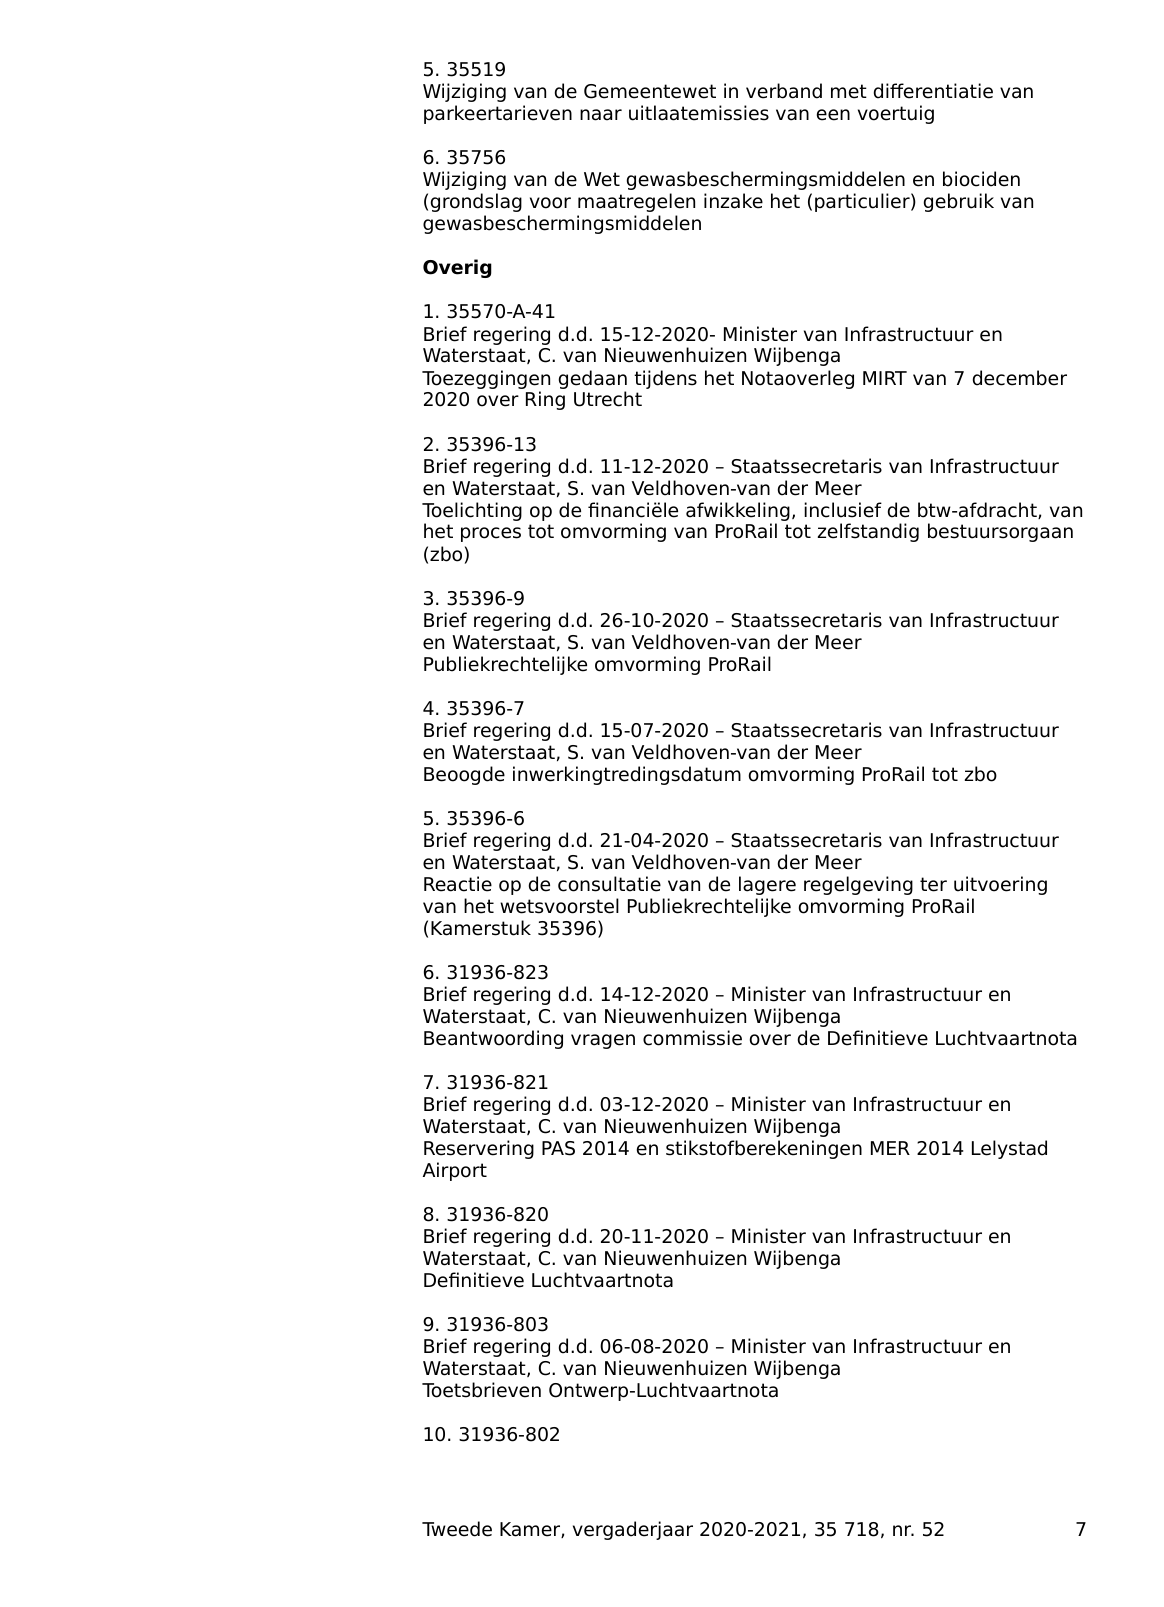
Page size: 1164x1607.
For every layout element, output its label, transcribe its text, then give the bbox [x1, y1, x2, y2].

text Wijziging van de Gemeentewet in verband met differentiatie van parkeertarieven naar uitlaatemissies van een voertuig [422, 81, 1087, 125]
text 3. 35396-9 [422, 588, 1087, 609]
text Toelichting op de financiële afwikkeling, inclusief de btw-afdracht, van het proces tot omvorming van ProRail tot zelfstandig bestuursorgaan (zbo) [422, 499, 1087, 565]
text 10. 31936-802 [422, 1424, 1087, 1446]
text Brief regering d.d. 26-10-2020 – Staatssecretaris van Infrastructuur en Waterstaat, S. van Veldhoven-van der Meer [422, 609, 1087, 653]
text 6. 35756 [422, 147, 1087, 169]
text 1. 35570-A-41 [422, 301, 1087, 323]
text 7. 31936-821 [422, 1072, 1087, 1094]
text Reservering PAS 2014 en stikstofberekeningen MER 2014 Lelystad Airport [422, 1138, 1087, 1182]
text 5. 35396-6 [422, 808, 1087, 830]
text Reactie op de consultatie van de lagere regelgeving ter uitvoering van het wetsvoorstel Publiekrechtelijke omvorming ProRail (Kamerstuk 35396) [422, 874, 1087, 940]
text Brief regering d.d. 03-12-2020 – Minister van Infrastructuur en Waterstaat, C. van Nieuwenhuizen Wijbenga [422, 1094, 1087, 1138]
text 4. 35396-7 [422, 698, 1087, 720]
text 2. 35396-13 [422, 433, 1087, 456]
text Brief regering d.d. 20-11-2020 – Minister van Infrastructuur en Waterstaat, C. van Nieuwenhuizen Wijbenga [422, 1226, 1087, 1270]
text Brief regering d.d. 15-07-2020 – Staatssecretaris van Infrastructuur en Waterstaat, S. van Veldhoven-van der Meer [422, 720, 1087, 764]
text Brief regering d.d. 06-08-2020 – Minister van Infrastructuur en Waterstaat, C. van Nieuwenhuizen Wijbenga [422, 1336, 1087, 1380]
text Brief regering d.d. 15-12-2020- Minister van Infrastructuur en Waterstaat, C. van Nieuwenhuizen Wijbenga [422, 323, 1087, 367]
text Wijziging van de Wet gewasbeschermingsmiddelen en biociden (grondslag voor maatregelen inzake het (particulier) gebruik van gewasbeschermingsmiddelen [422, 169, 1087, 235]
subtitle Overig [422, 257, 1087, 279]
text Brief regering d.d. 21-04-2020 – Staatssecretaris van Infrastructuur en Waterstaat, S. van Veldhoven-van der Meer [422, 830, 1087, 874]
text Definitieve Luchtvaartnota [422, 1270, 1087, 1292]
text Toezeggingen gedaan tijdens het Notaoverleg MIRT van 7 december 2020 over Ring Utrecht [422, 367, 1087, 411]
text Brief regering d.d. 14-12-2020 – Minister van Infrastructuur en Waterstaat, C. van Nieuwenhuizen Wijbenga [422, 984, 1087, 1028]
text 5. 35519 [422, 59, 1087, 81]
text 9. 31936-803 [422, 1314, 1087, 1336]
text Toetsbrieven Ontwerp-Luchtvaartnota [422, 1380, 1087, 1402]
text Beoogde inwerkingtredingsdatum omvorming ProRail tot zbo [422, 764, 1087, 786]
text Beantwoording vragen commissie over de Definitieve Luchtvaartnota [422, 1028, 1087, 1050]
text Publiekrechtelijke omvorming ProRail [422, 653, 1087, 676]
text 6. 31936-823 [422, 962, 1087, 984]
text 8. 31936-820 [422, 1204, 1087, 1226]
text Brief regering d.d. 11-12-2020 – Staatssecretaris van Infrastructuur en Waterstaat, S. van Veldhoven-van der Meer [422, 456, 1087, 499]
